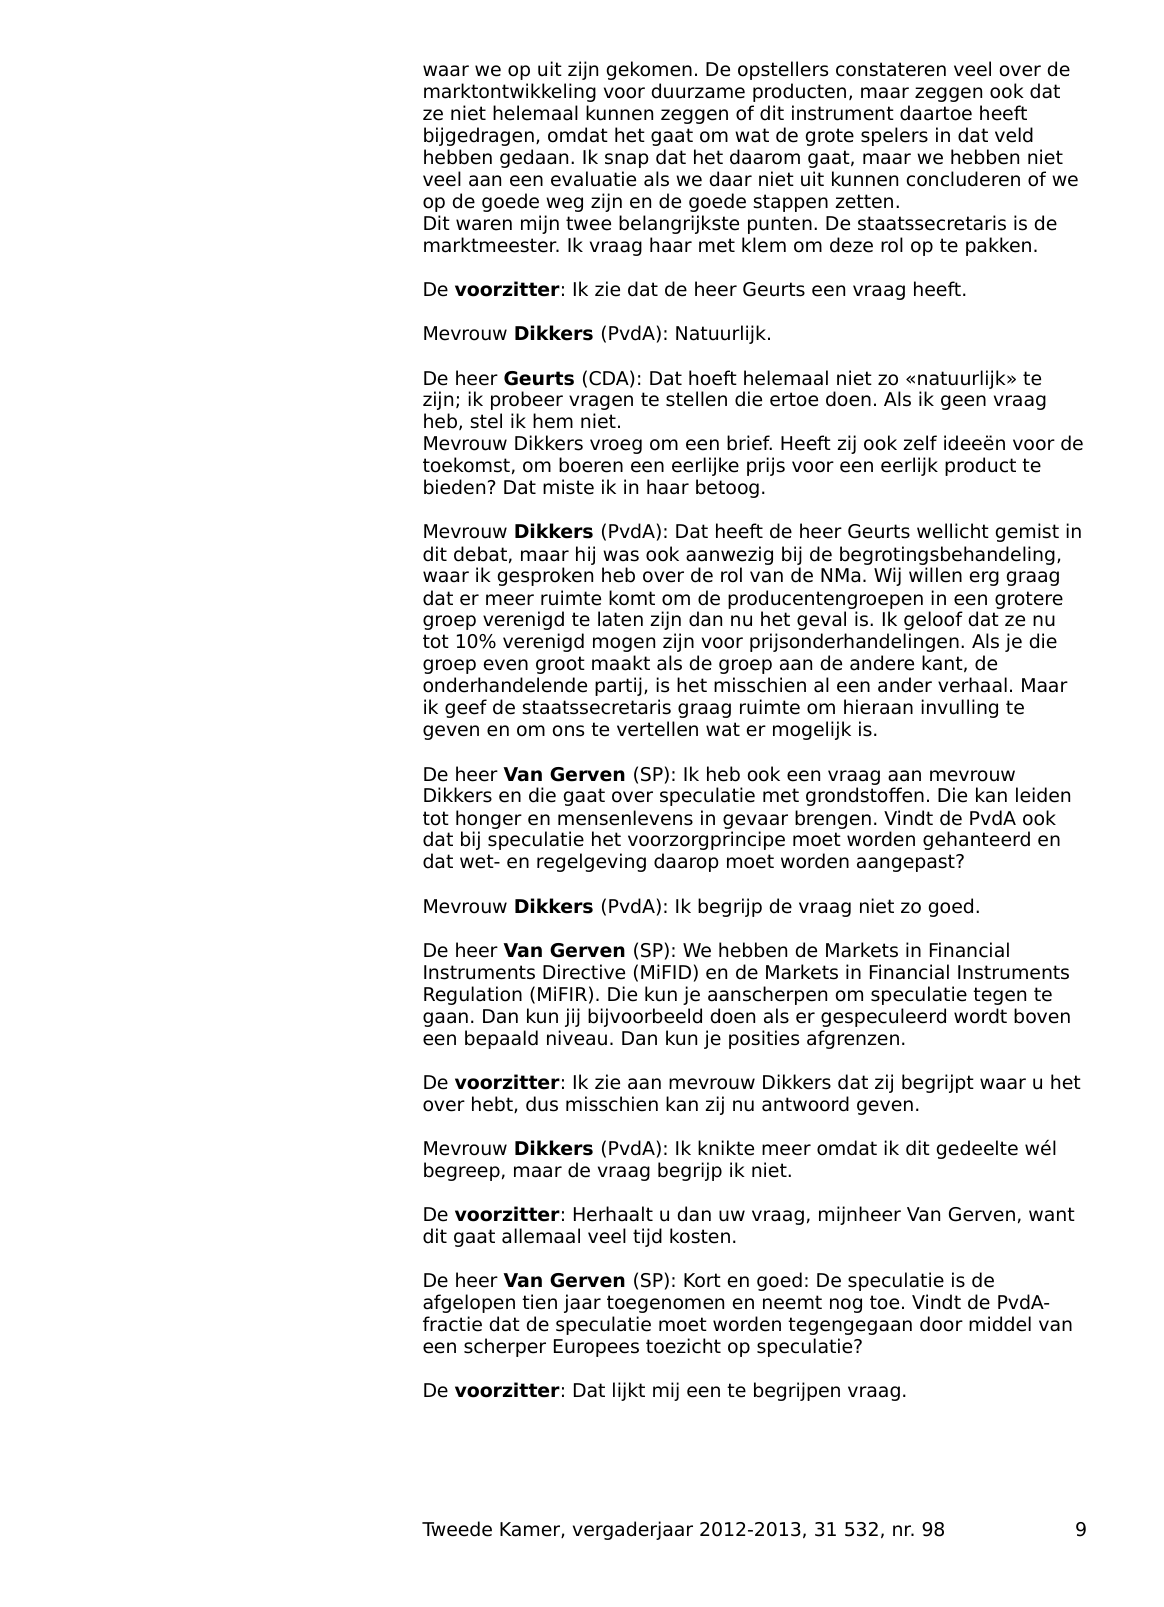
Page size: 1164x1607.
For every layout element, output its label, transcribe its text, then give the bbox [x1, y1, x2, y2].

text De voorzitter: Herhaalt u dan uw vraag, mijnheer Van Gerven, want dit gaat allemaal veel tijd kosten. [422, 1204, 1087, 1248]
text De voorzitter: Dat lijkt mij een te begrijpen vraag. [422, 1380, 1087, 1402]
text Mevrouw Dikkers (PvdA): Natuurlijk. [422, 323, 1087, 345]
text De voorzitter: Ik zie dat de heer Geurts een vraag heeft. [422, 279, 1087, 301]
text De heer Van Gerven (SP): Kort en goed: De speculatie is de afgelopen tien jaar toegenomen en neemt nog toe. Vindt de PvdA-fractie dat de speculatie moet worden tegengegaan door middel van een scherper Europees toezicht op speculatie? [422, 1270, 1087, 1358]
text De heer Van Gerven (SP): Ik heb ook een vraag aan mevrouw Dikkers en die gaat over speculatie met grondstoffen. Die kan leiden tot honger en mensenlevens in gevaar brengen. Vindt de PvdA ook dat bij speculatie het voorzorgprincipe moet worden gehanteerd en dat wet- en regelgeving daarop moet worden aangepast? [422, 763, 1087, 873]
text waar we op uit zijn gekomen. De opstellers constateren veel over de marktontwikkeling voor duurzame producten, maar zeggen ook dat ze niet helemaal kunnen zeggen of dit instrument daartoe heeft bijgedragen, omdat het gaat om wat de grote spelers in dat veld hebben gedaan. Ik snap dat het daarom gaat, maar we hebben niet veel aan een evaluatie als we daar niet uit kunnen concluderen of we op de goede weg zijn en de goede stappen zetten. [422, 59, 1087, 213]
text Mevrouw Dikkers (PvdA): Ik begrijp de vraag niet zo goed. [422, 896, 1087, 917]
text Mevrouw Dikkers (PvdA): Dat heeft de heer Geurts wellicht gemist in dit debat, maar hij was ook aanwezig bij de begrotingsbehandeling, waar ik gesproken heb over de rol van de NMa. Wij willen erg graag dat er meer ruimte komt om de producentengroepen in een grotere groep verenigd te laten zijn dan nu het geval is. Ik geloof dat ze nu tot 10% verenigd mogen zijn voor prijsonderhandelingen. Als je die groep even groot maakt als de groep aan de andere kant, de onderhandelende partij, is het misschien al een ander verhaal. Maar ik geef de staatssecretaris graag ruimte om hieraan invulling te geven en om ons te vertellen wat er mogelijk is. [422, 521, 1087, 741]
text De heer Geurts (CDA): Dat hoeft helemaal niet zo «natuurlijk» te zijn; ik probeer vragen te stellen die ertoe doen. Als ik geen vraag heb, stel ik hem niet. [422, 367, 1087, 433]
text Dit waren mijn twee belangrijkste punten. De staatssecretaris is de marktmeester. Ik vraag haar met klem om deze rol op te pakken. [422, 213, 1087, 257]
text Mevrouw Dikkers (PvdA): Ik knikte meer omdat ik dit gedeelte wél begreep, maar de vraag begrijp ik niet. [422, 1138, 1087, 1182]
text De voorzitter: Ik zie aan mevrouw Dikkers dat zij begrijpt waar u het over hebt, dus misschien kan zij nu antwoord geven. [422, 1072, 1087, 1116]
text Mevrouw Dikkers vroeg om een brief. Heeft zij ook zelf ideeën voor de toekomst, om boeren een eerlijke prijs voor een eerlijk product te bieden? Dat miste ik in haar betoog. [422, 433, 1087, 499]
text De heer Van Gerven (SP): We hebben de Markets in Financial Instruments Directive (MiFID) en de Markets in Financial Instruments Regulation (MiFIR). Die kun je aanscherpen om speculatie tegen te gaan. Dan kun jij bijvoorbeeld doen als er gespeculeerd wordt boven een bepaald niveau. Dan kun je posities afgrenzen. [422, 940, 1087, 1049]
